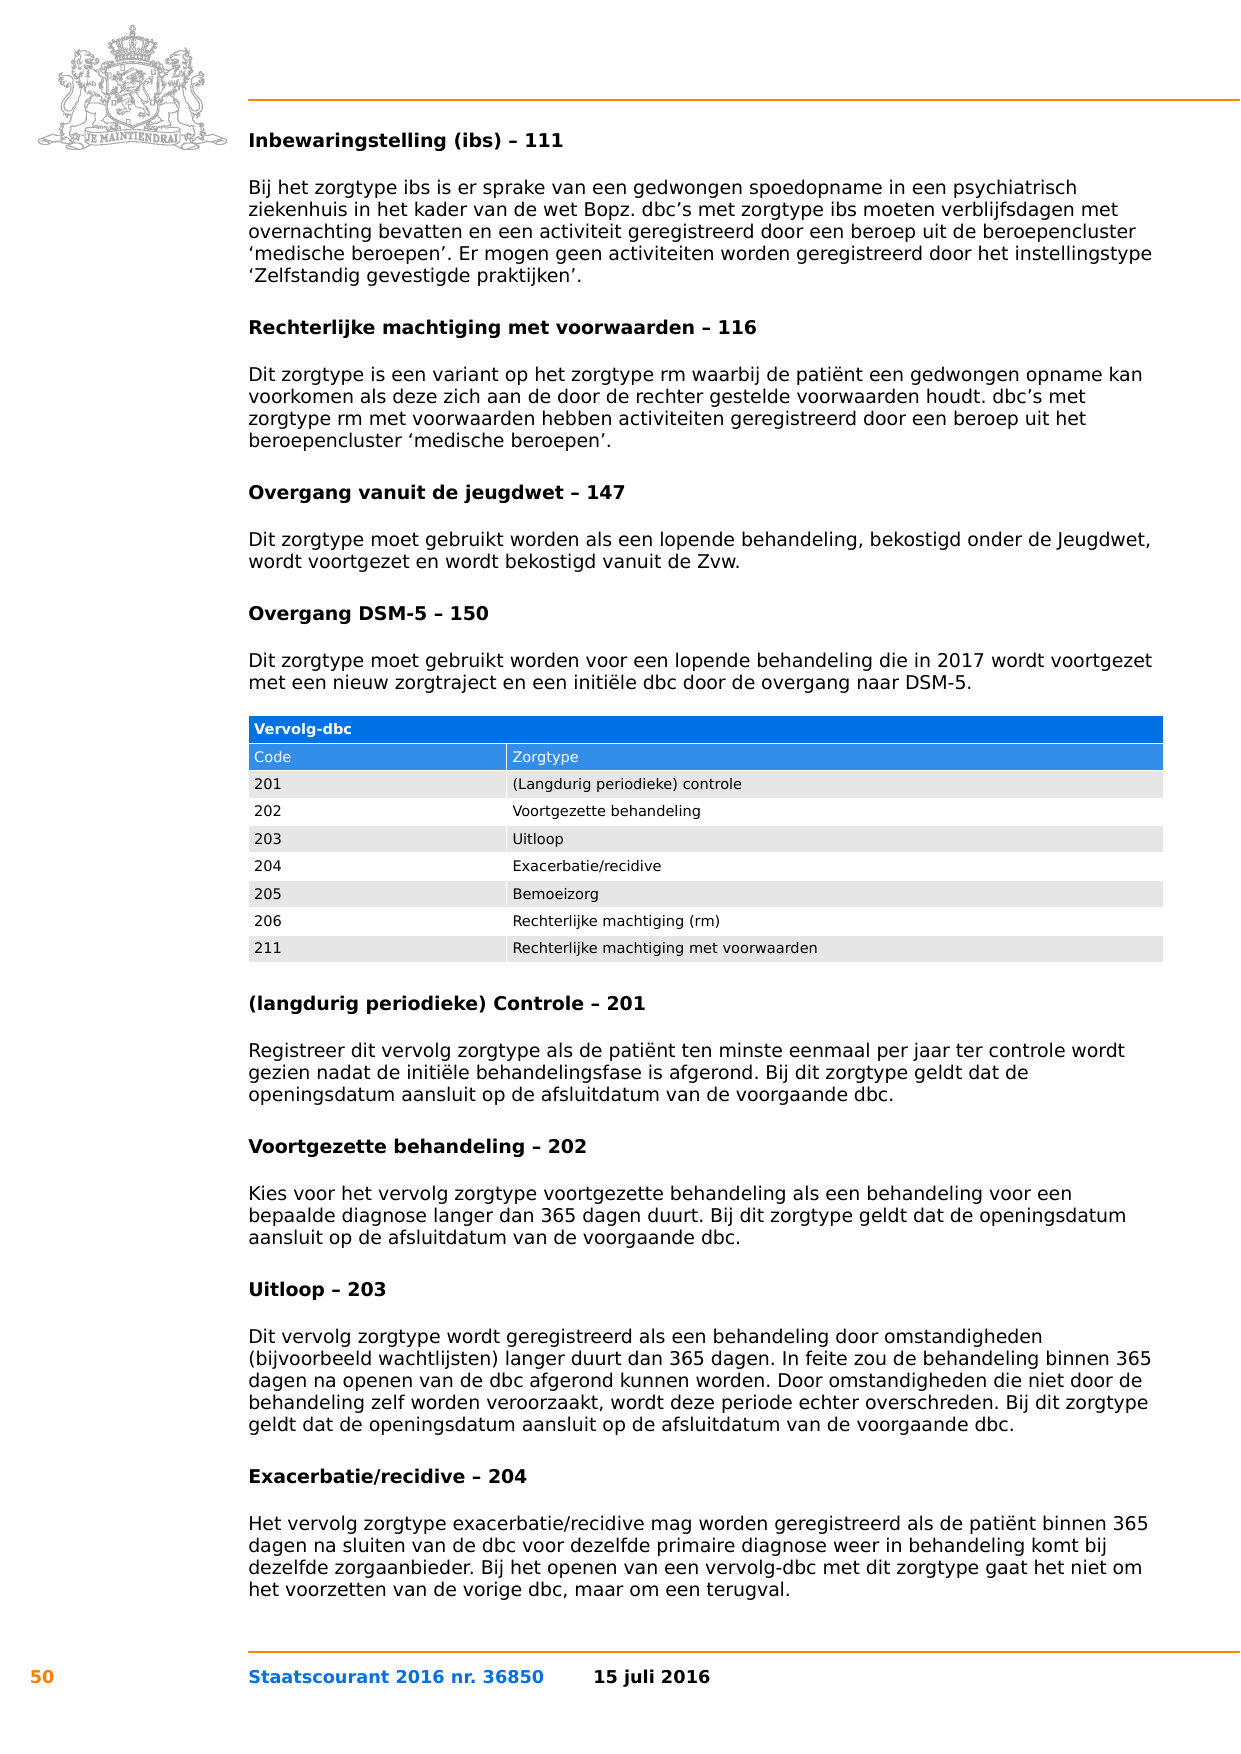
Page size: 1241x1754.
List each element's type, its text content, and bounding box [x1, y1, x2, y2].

table_cell Voortgezette behandeling [507, 799, 1163, 825]
text Dit zorgtype moet gebruikt worden als een lopende behandeling, bekostigd onder de Jeugdwet, wordt voortgezet en wordt bekostigd vanuit de Zvw. [248, 529, 1163, 573]
table_cell 203 [249, 826, 506, 852]
text Kies voor het vervolg zorgtype voortgezette behandeling als een behandeling voor een bepaalde diagnose langer dan 365 dagen duurt. Bij dit zorgtype geldt dat de openingsdatum aansluit op de afsluitdatum van de voorgaande dbc. [248, 1183, 1163, 1249]
table_header Vervolg-dbc [249, 716, 1163, 743]
text Bij het zorgtype ibs is er sprake van een gedwongen spoedopname in een psychiatrisch ziekenhuis in het kader van de wet Bopz. dbc’s met zorgtype ibs moeten verblijfsdagen met overnachting bevatten en een activiteit geregistreerd door een beroep uit de beroepencluster ‘medische beroepen’. Er mogen geen activiteiten worden geregistreerd door het instellingstype ‘Zelfstandig gevestigde praktijken’. [248, 177, 1163, 287]
subtitle Overgang DSM-5 – 150 [248, 603, 1163, 624]
subtitle (langdurig periodieke) Controle – 201 [248, 993, 1163, 1015]
table_cell 205 [249, 881, 506, 907]
table_cell 206 [249, 908, 506, 934]
subtitle Voortgezette behandeling – 202 [248, 1136, 1163, 1158]
table_cell Zorgtype [507, 744, 1163, 770]
picture [38, 25, 227, 150]
text Dit zorgtype is een variant op het zorgtype rm waarbij de patiënt een gedwongen opname kan voorkomen als deze zich aan de door de rechter gestelde voorwaarden houdt. dbc’s met zorgtype rm met voorwaarden hebben activiteiten geregistreerd door een beroep uit het beroepencluster ‘medische beroepen’. [248, 364, 1163, 452]
subtitle Inbewaringstelling (ibs) – 111 [248, 130, 1163, 152]
table_cell Uitloop [507, 826, 1163, 852]
table_cell Exacerbatie/recidive [507, 854, 1163, 880]
table_cell 202 [249, 799, 506, 825]
subtitle Uitloop – 203 [248, 1279, 1163, 1301]
table_cell 204 [249, 854, 506, 880]
subtitle Rechterlijke machtiging met voorwaarden – 116 [248, 317, 1163, 339]
table_cell 201 [249, 771, 506, 798]
text Het vervolg zorgtype exacerbatie/recidive mag worden geregistreerd als de patiënt binnen 365 dagen na sluiten van de dbc voor dezelfde primaire diagnose weer in behandeling komt bij dezelfde zorgaanbieder. Bij het openen van een vervolg-dbc met dit zorgtype gaat het niet om het voorzetten van de vorige dbc, maar om een terugval. [248, 1513, 1163, 1601]
table_cell Code [249, 744, 506, 770]
table_cell Rechterlijke machtiging met voorwaarden [507, 936, 1163, 962]
table_cell Bemoeizorg [507, 881, 1163, 907]
text Dit vervolg zorgtype wordt geregistreerd als een behandeling door omstandigheden (bijvoorbeeld wachtlijsten) langer duurt dan 365 dagen. In feite zou de behandeling binnen 365 dagen na openen van de dbc afgerond kunnen worden. Door omstandigheden die niet door de behandeling zelf worden veroorzaakt, wordt deze periode echter overschreden. Bij dit zorgtype geldt dat de openingsdatum aansluit op de afsluitdatum van de voorgaande dbc. [248, 1326, 1163, 1436]
text Registreer dit vervolg zorgtype als de patiënt ten minste eenmaal per jaar ter controle wordt gezien nadat de initiële behandelingsfase is afgerond. Bij dit zorgtype geldt dat de openingsdatum aansluit op de afsluitdatum van de voorgaande dbc. [248, 1040, 1163, 1106]
subtitle Overgang vanuit de jeugdwet – 147 [248, 482, 1163, 504]
table_cell (Langdurig periodieke) controle [507, 771, 1163, 798]
table_cell 211 [249, 936, 506, 962]
table_cell Rechterlijke machtiging (rm) [507, 908, 1163, 934]
text Dit zorgtype moet gebruikt worden voor een lopende behandeling die in 2017 wordt voortgezet met een nieuw zorgtraject en een initiële dbc door de overgang naar DSM-5. [248, 649, 1163, 693]
subtitle Exacerbatie/recidive – 204 [248, 1466, 1163, 1488]
